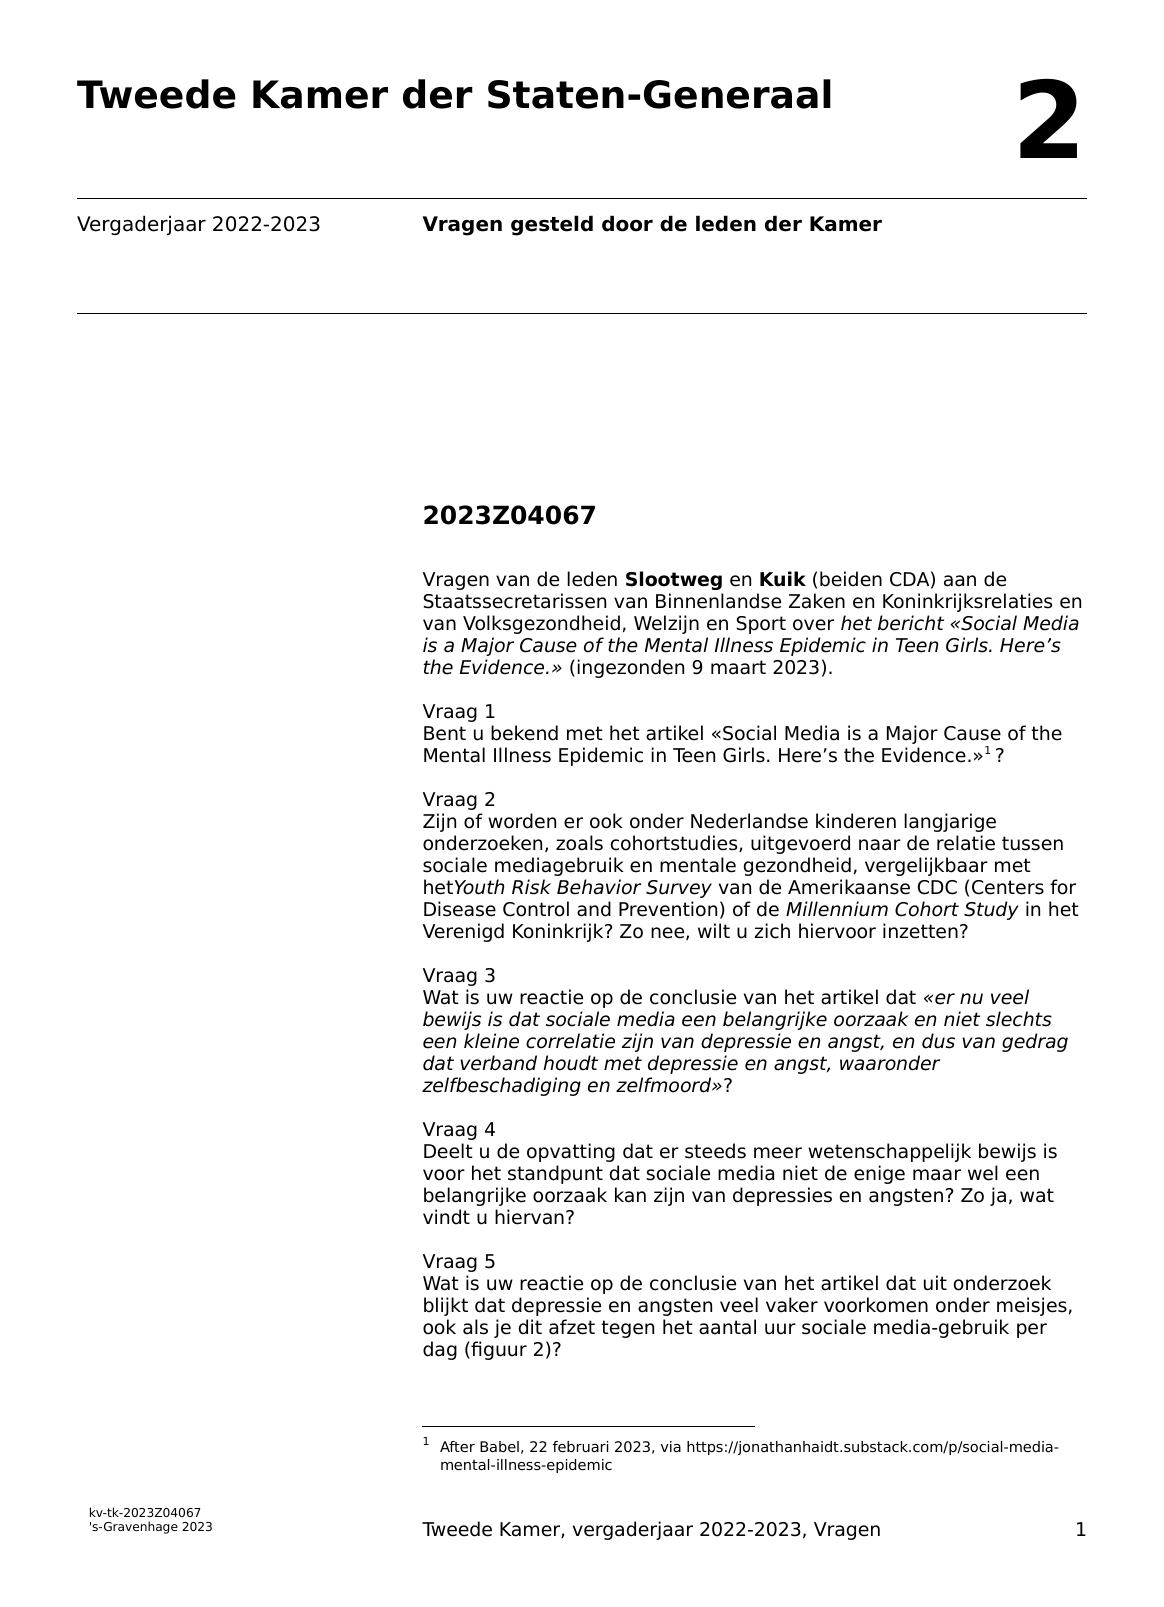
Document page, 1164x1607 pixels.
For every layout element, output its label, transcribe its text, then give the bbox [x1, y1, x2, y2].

text Vraag 2 [422, 789, 1087, 811]
text Deelt u de opvatting dat er steeds meer wetenschappelijk bewijs is voor het standpunt dat sociale media niet de enige maar wel een belangrijke oorzaak kan zijn van depressies en angsten? Zo ja, wat vindt u hiervan? [422, 1141, 1087, 1229]
text Vraag 3 [422, 965, 1087, 987]
text Vragen van de leden Slootweg en Kuik (beiden CDA) aan de Staatssecretarissen van Binnenlandse Zaken en Koninkrijksrelaties en van Volksgezondheid, Welzijn en Sport over het bericht «Social Media is a Major Cause of the Mental Illness Epidemic in Teen Girls. Here’s the Evidence.» (ingezonden 9 maart 2023). [422, 569, 1087, 679]
text Vraag 5 [422, 1251, 1087, 1273]
text Wat is uw reactie op de conclusie van het artikel dat uit onderzoek blijkt dat depressie en angsten veel vaker voorkomen onder meisjes, ook als je dit afzet tegen het aantal uur sociale media-gebruik per dag (figuur 2)? [422, 1273, 1087, 1361]
text kv-tk-2023Z04067 [88, 1506, 323, 1520]
text Vraag 4 [422, 1119, 1087, 1141]
text Zijn of worden er ook onder Nederlandse kinderen langjarige onderzoeken, zoals cohortstudies, uitgevoerd naar de relatie tussen sociale mediagebruik en mentale gezondheid, vergelijkbaar met hetYouth Risk Behavior Survey van de Amerikaanse CDC (Centers for Disease Control and Prevention) of de Millennium Cohort Study in het Verenigd Koninkrijk? Zo nee, wilt u zich hiervoor inzetten? [422, 811, 1087, 943]
text 2023Z04067 [422, 501, 1087, 531]
text Vraag 1 [422, 701, 1087, 723]
text Wat is uw reactie op de conclusie van het artikel dat «er nu veel bewijs is dat sociale media een belangrijke oorzaak en niet slechts een kleine correlatie zijn van depressie en angst, en dus van gedrag dat verband houdt met depressie en angst, waaronder zelfbeschadiging en zelfmoord»? [422, 987, 1087, 1097]
table_header Tweede Kamer der Staten-Generaal [77, 59, 886, 198]
table_header 2 [886, 59, 1087, 198]
text 's-Gravenhage 2023 [88, 1520, 323, 1534]
table_cell Vergaderjaar 2022-2023 [77, 199, 422, 313]
table_cell Vragen gesteld door de leden der Kamer [422, 199, 1087, 313]
text Bent u bekend met het artikel «Social Media is a Major Cause of the Mental Illness Epidemic in Teen Girls. Here’s the Evidence.»? [422, 723, 1087, 767]
text After Babel, 22 februari 2023, via https://jonathanhaidt.substack.com/p/social-media-mental-illness-epidemic [422, 1435, 1087, 1474]
